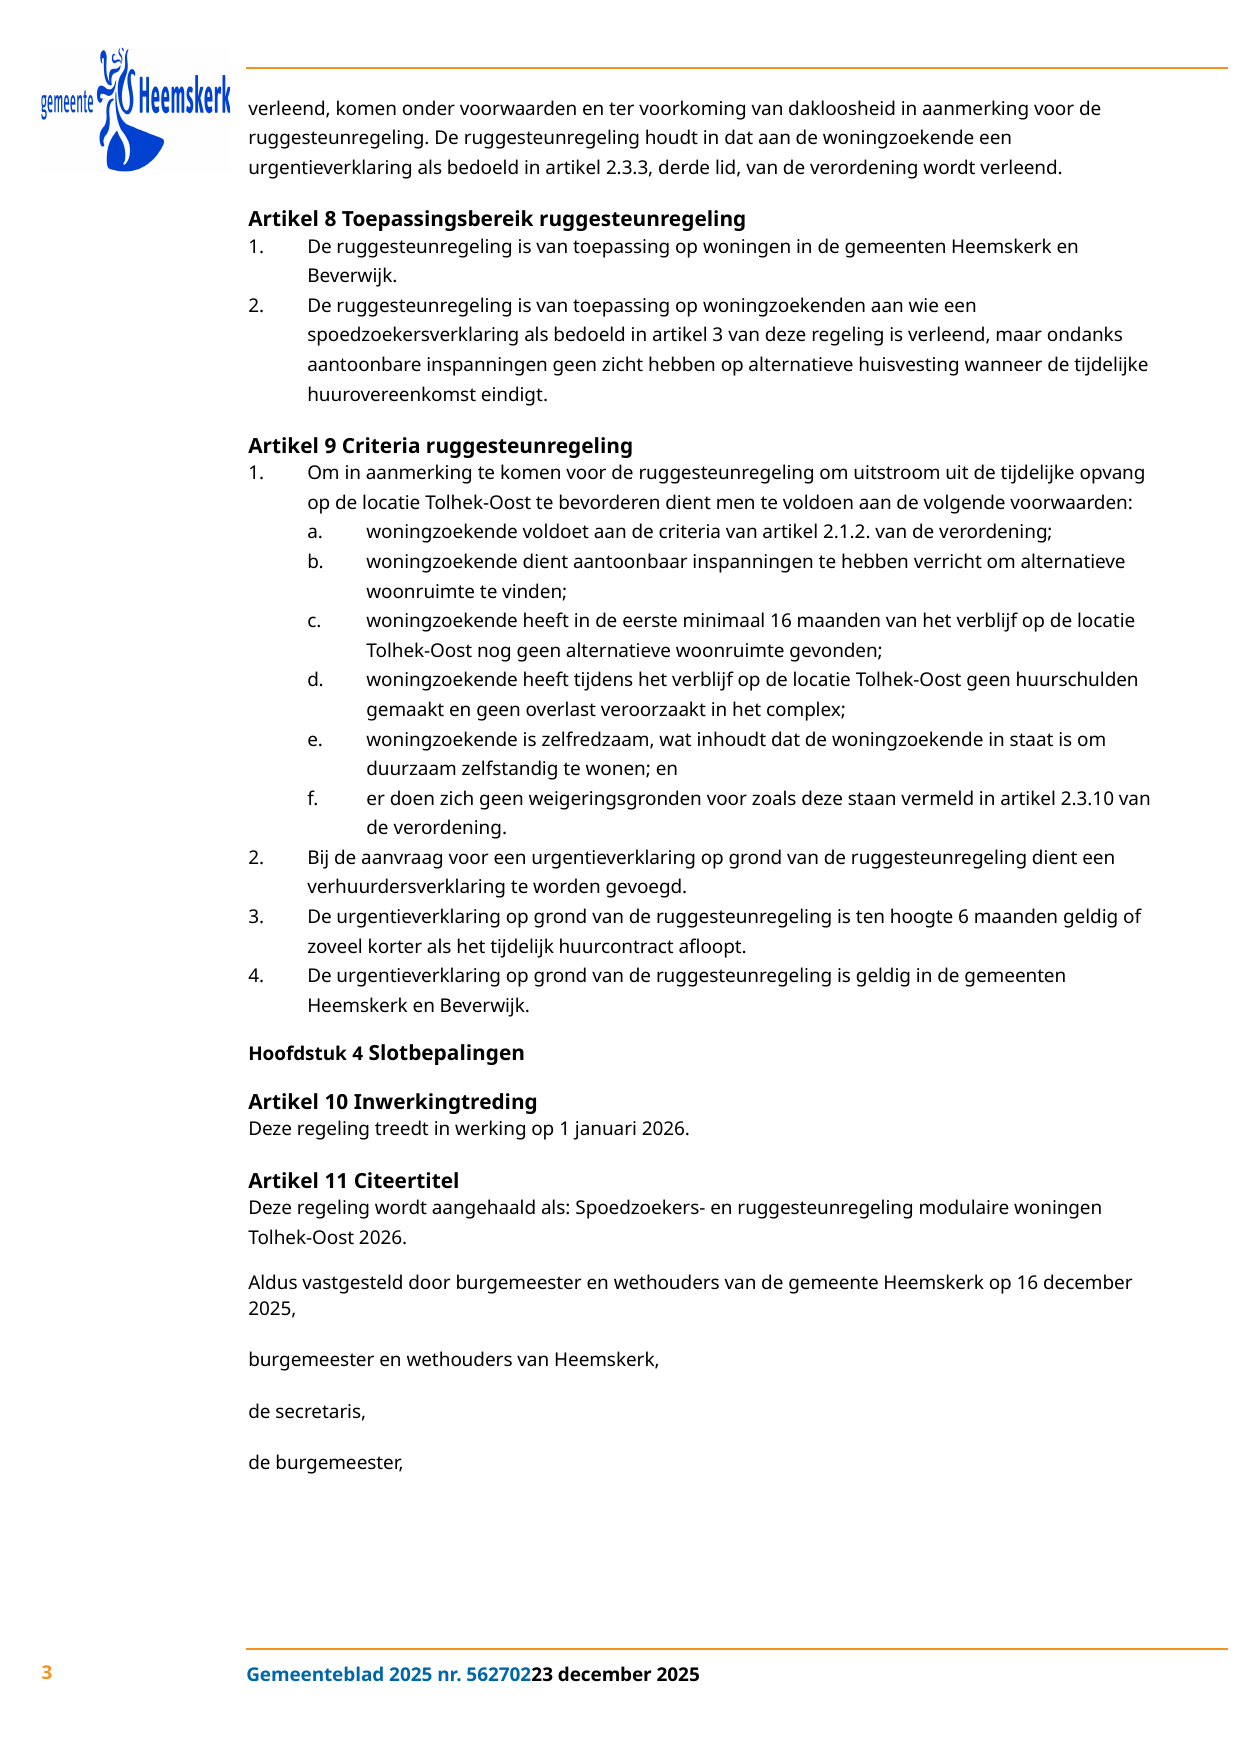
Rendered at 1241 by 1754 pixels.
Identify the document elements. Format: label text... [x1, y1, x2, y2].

text verleend, komen onder voorwaarden en ter voorkoming van dakloosheid in aanmerking voor de ruggesteunregeling. De ruggesteunregeling houdt in dat aan de woningzoekende een urgentieverklaring als bedoeld in artikel 2.3.3, derde lid, van de verordening wordt verleend. [248, 95, 1152, 180]
text Deze regeling wordt aangehaald als: Spoedzoekers- en ruggesteunregeling modulaire woningen Tolhek-Oost 2026. [248, 1194, 1152, 1249]
picture [41, 47, 231, 172]
text de burgemeester, [248, 1449, 1152, 1475]
list De urgentieverklaring op grond van de ruggesteunregeling is geldig in de gemeenten Heemskerk en Beverwijk. [248, 962, 1152, 1018]
text Hoofdstuk 4 Slotbepalingen [248, 1038, 1152, 1066]
list woningzoekende is zelfredzaam, wat inhoudt dat de woningzoekende in staat is om duurzaam zelfstandig te wonen; en [307, 726, 1152, 781]
list er doen zich geen weigeringsgronden voor zoals deze staan vermeld in artikel 2.3.10 van de verordening. [307, 785, 1152, 840]
text Aldus vastgesteld door burgemeester en wethouders van de gemeente Heemskerk op 16 december 2025, [248, 1269, 1152, 1321]
text Artikel 8 Toepassingsbereik ruggesteunregeling [248, 204, 1152, 233]
list woningzoekende voldoet aan de criteria van artikel 2.1.2. van de verordening; [307, 519, 1152, 544]
list woningzoekende heeft tijdens het verblijf op de locatie Tolhek-Oost geen huurschulden gemaakt en geen overlast veroorzaakt in het complex; [307, 667, 1152, 722]
text de secretaris, [248, 1398, 1152, 1424]
text burgemeester en wethouders van Heemskerk, [248, 1347, 1152, 1372]
text Artikel 11 Citeertitel [248, 1166, 1152, 1194]
list De ruggesteunregeling is van toepassing op woningen in de gemeenten Heemskerk en Beverwijk. [248, 233, 1152, 288]
list De urgentieverklaring op grond van de ruggesteunregeling is ten hoogte 6 maanden geldig of zoveel korter als het tijdelijk huurcontract afloopt. [248, 903, 1152, 959]
list Om in aanmerking te komen voor de ruggesteunregeling om uitstroom uit de tijdelijke opvang op de locatie Tolhek-Oost te bevorderen dient men te voldoen aan de volgende voorwaarden: [248, 459, 1152, 515]
text Artikel 10 Inwerkingtreding [248, 1087, 1152, 1115]
text Deze regeling treedt in werking op 1 januari 2026. [248, 1115, 1152, 1141]
list Bij de aanvraag voor een urgentieverklaring op grond van de ruggesteunregeling dient een verhuurdersverklaring te worden gevoegd. [248, 844, 1152, 899]
list woningzoekende dient aantoonbaar inspanningen te hebben verricht om alternatieve woonruimte te vinden; [307, 548, 1152, 604]
text Artikel 9 Criteria ruggesteunregeling [248, 431, 1152, 459]
list woningzoekende heeft in de eerste minimaal 16 maanden van het verblijf op de locatie Tolhek-Oost nog geen alternatieve woonruimte gevonden; [307, 607, 1152, 663]
list De ruggesteunregeling is van toepassing op woningzoekenden aan wie een spoedzoekersverklaring als bedoeld in artikel 3 van deze regeling is verleend, maar ondanks aantoonbare inspanningen geen zicht hebben op alternatieve huisvesting wanneer de tijdelijke huurovereenkomst eindigt. [248, 292, 1152, 406]
